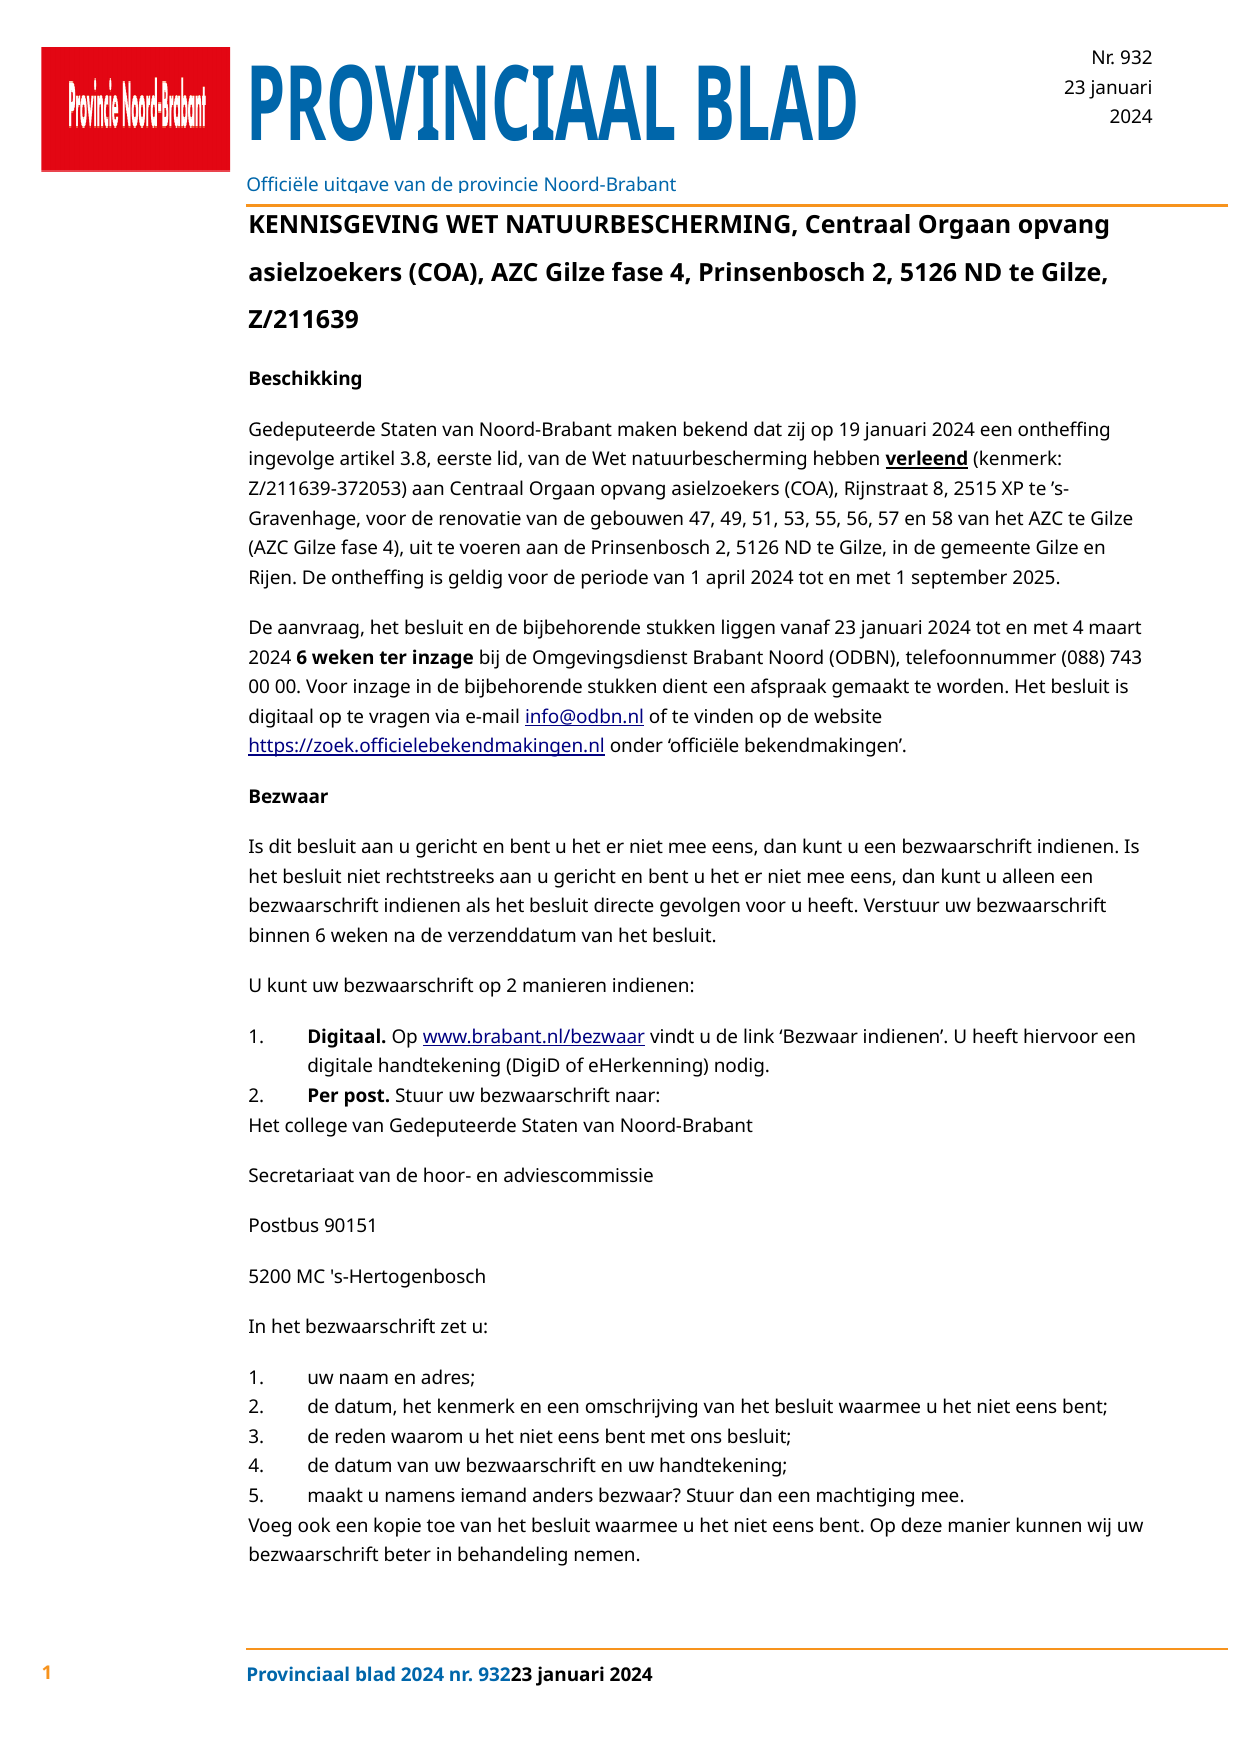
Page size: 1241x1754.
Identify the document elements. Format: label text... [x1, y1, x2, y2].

text Voeg ook een kopie toe van het besluit waarmee u het niet eens bent. Op deze manier kunnen wij uw bezwaarschrift beter in behandeling nemen. [248, 1512, 1152, 1567]
list de datum van uw bezwaarschrift en uw handtekening; [248, 1453, 1152, 1478]
list de reden waarom u het niet eens bent met ons besluit; [248, 1423, 1152, 1449]
text Beschikking [248, 366, 1152, 391]
picture [41, 47, 231, 172]
text 5200 MC 's‑Hertogenbosch [248, 1263, 1152, 1289]
text Postbus 90151 [248, 1213, 1152, 1238]
text KENNISGEVING WET NATUURBESCHERMING, Centraal Orgaan opvang asielzoekers (COA), AZC Gilze fase 4, Prinsenbosch 2, 5126 ND te Gilze, Z/211639 [248, 207, 1152, 336]
list Per post. Stuur uw bezwaarschrift naar: [248, 1082, 1152, 1108]
list Digitaal. Op www.brabant.nl/bezwaar vindt u de link ‘Bezwaar indienen’. U heeft hiervoor een digitale handtekening (DigiD of eHerkenning) nodig. [248, 1023, 1152, 1078]
text Secretariaat van de hoor- en adviescommissie [248, 1162, 1152, 1188]
list uw naam en adres; [248, 1364, 1152, 1389]
list de datum, het kenmerk en een omschrijving van het besluit waarmee u het niet eens bent; [248, 1393, 1152, 1419]
text Gedeputeerde Staten van Noord-Brabant maken bekend dat zij op 19 januari 2024 een ontheffing ingevolge artikel 3.8, eerste lid, van de Wet natuurbescherming hebben verleend (kenmerk: Z/211639-372053) aan Centraal Orgaan opvang asielzoekers (COA), Rijnstraat 8, 2515 XP te ’s-Gravenhage, voor de renovatie van de gebouwen 47, 49, 51, 53, 55, 56, 57 en 58 van het AZC te Gilze (AZC Gilze fase 4), uit te voeren aan de Prinsenbosch 2, 5126 ND te Gilze, in de gemeente Gilze en Rijen. De ontheffing is geldig voor de periode van 1 april 2024 tot en met 1 september 2025. [248, 416, 1152, 589]
text Bezwaar [248, 783, 1152, 809]
text Is dit besluit aan u gericht en bent u het er niet mee eens, dan kunt u een bezwaarschrift indienen. Is het besluit niet rechtstreeks aan u gericht en bent u het er niet mee eens, dan kunt u alleen een bezwaarschrift indienen als het besluit directe gevolgen voor u heeft. Verstuur uw bezwaarschrift binnen 6 weken na de verzenddatum van het besluit. [248, 833, 1152, 948]
text Het college van Gedeputeerde Staten van Noord-Brabant [248, 1112, 1152, 1137]
text U kunt uw bezwaarschrift op 2 manieren indienen: [248, 973, 1152, 998]
text De aanvraag, het besluit en de bijbehorende stukken liggen vanaf 23 januari 2024 tot en met 4 maart 2024 6 weken ter inzage bij de Omgevingsdienst Brabant Noord (ODBN), telefoonnummer (088) 743 00 00. Voor inzage in de bijbehorende stukken dient een afspraak gemaakt te worden. Het besluit is digitaal op te vragen via e-mail info@odbn.nl of te vinden op de website https://zoek.officielebekendmakingen.nl onder ‘officiële bekendmakingen’. [248, 614, 1152, 758]
text In het bezwaarschrift zet u: [248, 1313, 1152, 1339]
list maakt u namens iemand anders bezwaar? Stuur dan een machtiging mee. [248, 1482, 1152, 1508]
